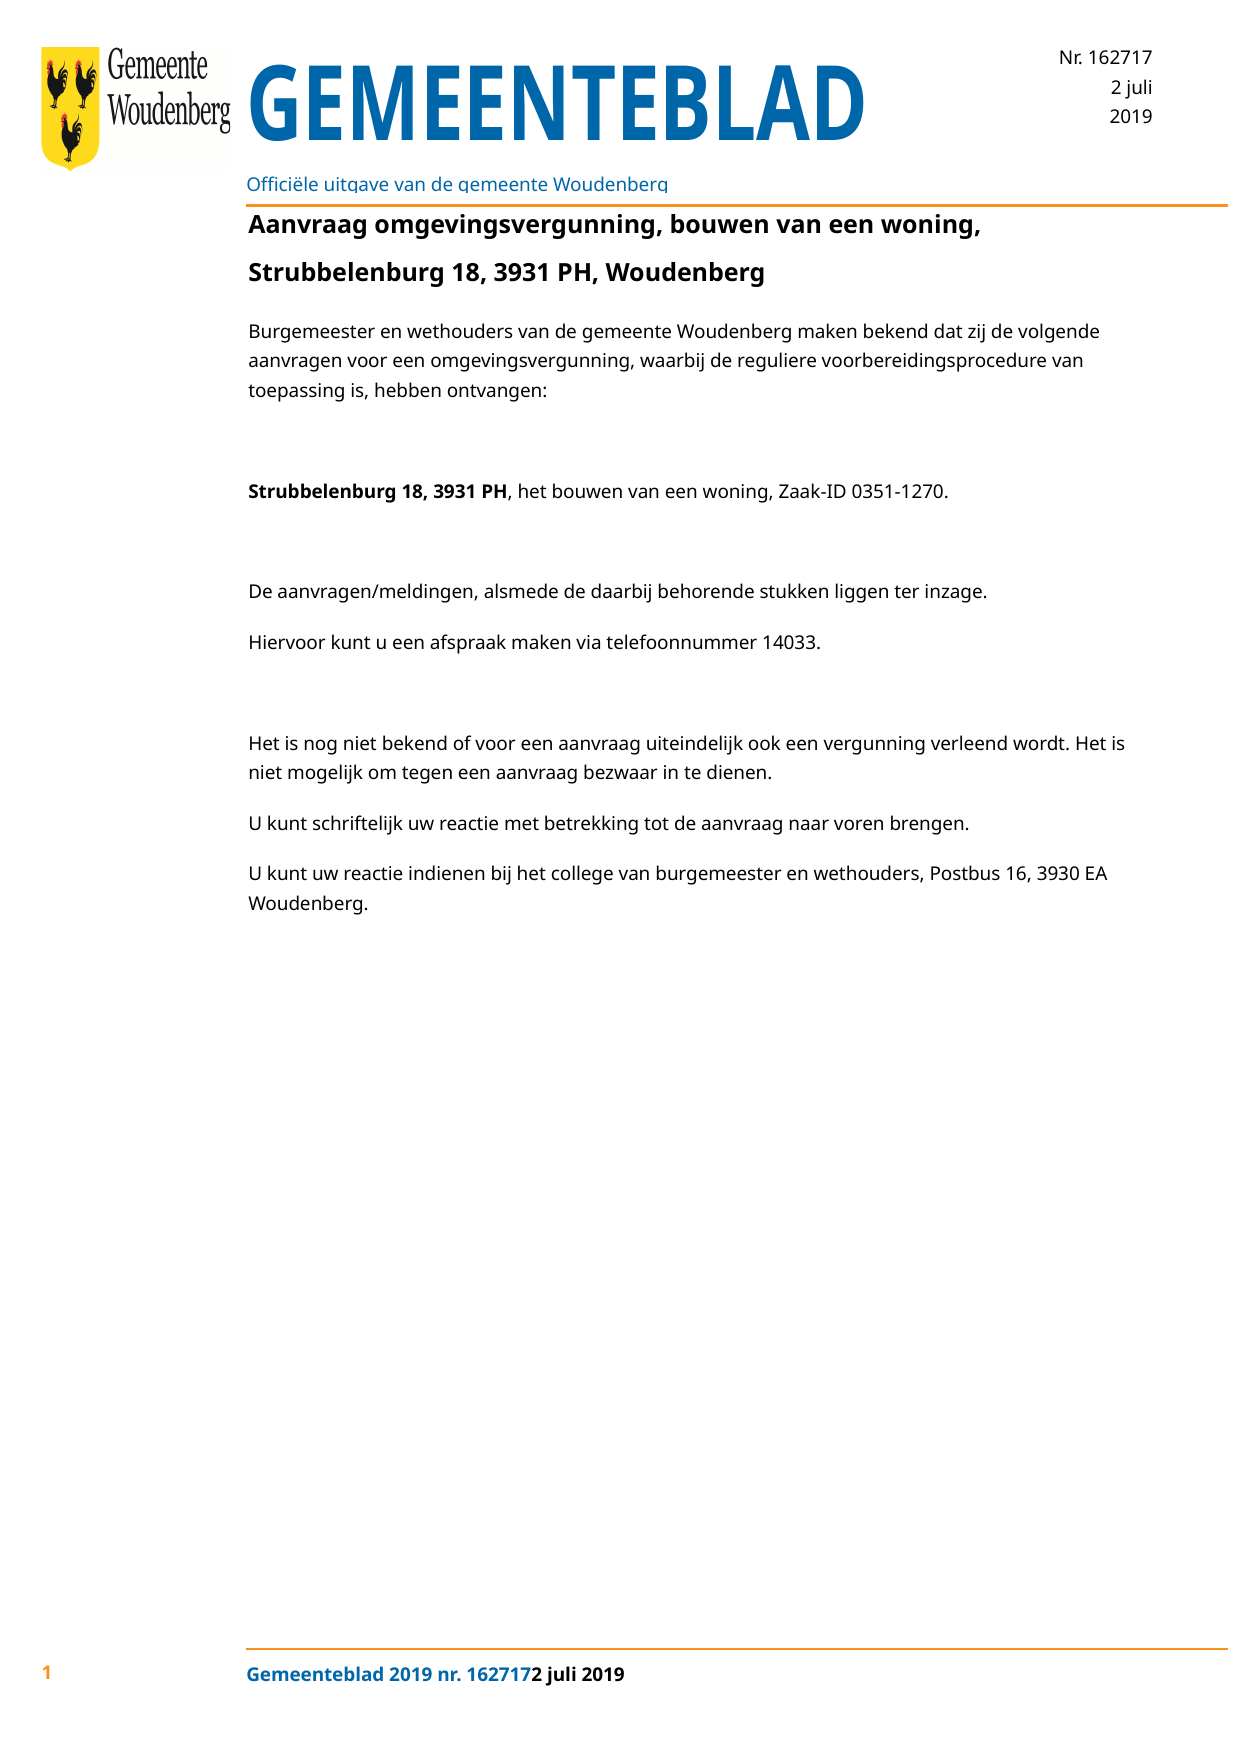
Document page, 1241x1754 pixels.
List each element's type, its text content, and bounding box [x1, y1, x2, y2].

text De aanvragen/meldingen, alsmede de daarbij behorende stukken liggen ter inzage. [248, 579, 1152, 604]
text Burgemeester en wethouders van de gemeente Woudenberg maken bekend dat zij de volgende aanvragen voor een omgevingsvergunning, waarbij de reguliere voorbereidingsprocedure van toepassing is, hebben ontvangen: [248, 318, 1152, 403]
text Strubbelenburg 18, 3931 PH, het bouwen van een woning, Zaak-ID 0351-1270. [248, 478, 1152, 504]
text U kunt uw reactie indienen bij het college van burgemeester en wethouders, Postbus 16, 3930 EA Woudenberg. [248, 860, 1152, 916]
text Het is nog niet bekend of voor een aanvraag uiteindelijk ook een vergunning verleend wordt. Het is niet mogelijk om tegen een aanvraag bezwaar in te dienen. [248, 730, 1152, 785]
text Hiervoor kunt u een afspraak maken via telefoonnummer 14033. [248, 629, 1152, 655]
text U kunt schriftelijk uw reactie met betrekking tot de aanvraag naar voren brengen. [248, 810, 1152, 836]
text Aanvraag omgevingsvergunning, bouwen van een woning, Strubbelenburg 18, 3931 PH, Woudenberg [248, 207, 1152, 288]
picture [41, 47, 231, 172]
